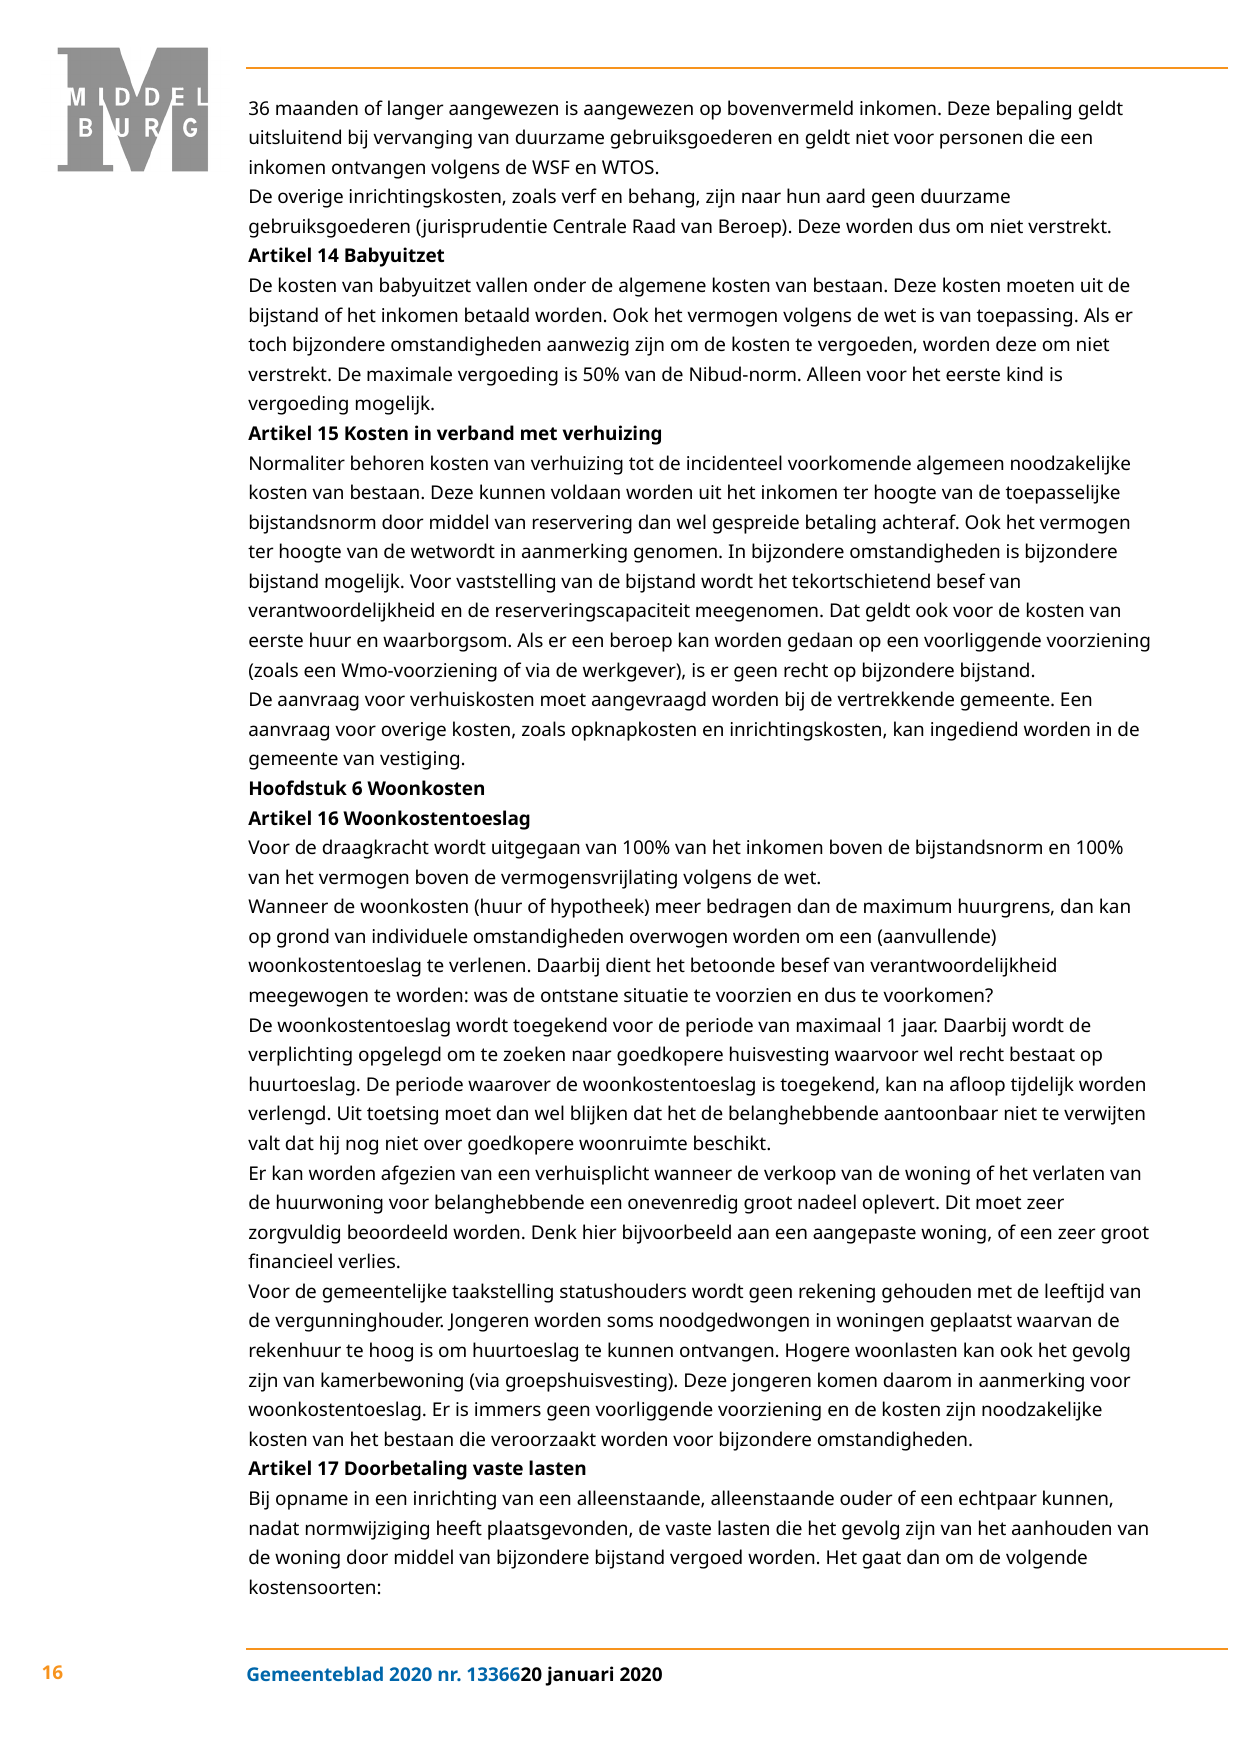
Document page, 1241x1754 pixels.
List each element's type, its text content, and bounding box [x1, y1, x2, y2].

text Artikel 16 Woonkostentoeslag [248, 805, 1152, 831]
picture [41, 47, 231, 172]
text Bij opname in een inrichting van een alleenstaande, alleenstaande ouder of een echtpaar kunnen, nadat normwijziging heeft plaatsgevonden, de vaste lasten die het gevolg zijn van het aanhouden van de woning door middel van bijzondere bijstand vergoed worden. Het gaat dan om de volgende kostensoorten: [248, 1485, 1152, 1600]
text De overige inrichtingskosten, zoals verf en behang, zijn naar hun aard geen duurzame gebruiksgoederen (jurisprudentie Centrale Raad van Beroep). Deze worden dus om niet verstrekt. [248, 183, 1152, 239]
text Voor de draagkracht wordt uitgegaan van 100% van het inkomen boven de bijstandsnorm en 100% van het vermogen boven de vermogensvrijlating volgens de wet. [248, 834, 1152, 890]
text Wanneer de woonkosten (huur of hypotheek) meer bedragen dan de maximum huurgrens, dan kan op grond van individuele omstandigheden overwogen worden om een (aanvullende) woonkostentoeslag te verlenen. Daarbij dient het betoonde besef van verantwoordelijkheid meegewogen te worden: was de ontstane situatie te voorzien en dus te voorkomen? [248, 893, 1152, 1008]
text De kosten van babyuitzet vallen onder de algemene kosten van bestaan. Deze kosten moeten uit de bijstand of het inkomen betaald worden. Ook het vermogen volgens de wet is van toepassing. Als er toch bijzondere omstandigheden aanwezig zijn om de kosten te vergoeden, worden deze om niet verstrekt. De maximale vergoeding is 50% van de Nibud-norm. Alleen voor het eerste kind is vergoeding mogelijk. [248, 272, 1152, 416]
text Hoofdstuk 6 Woonkosten [248, 775, 1152, 801]
text Normaliter behoren kosten van verhuizing tot de incidenteel voorkomende algemeen noodzakelijke kosten van bestaan. Deze kunnen voldaan worden uit het inkomen ter hoogte van de toepasselijke bijstandsnorm door middel van reservering dan wel gespreide betaling achteraf. Ook het vermogen ter hoogte van de wetwordt in aanmerking genomen. In bijzondere omstandigheden is bijzondere bijstand mogelijk. Voor vaststelling van de bijstand wordt het tekortschietend besef van verantwoordelijkheid en de reserveringscapaciteit meegenomen. Dat geldt ook voor de kosten van eerste huur en waarborgsom. Als er een beroep kan worden gedaan op een voorliggende voorziening (zoals een Wmo-voorziening of via de werkgever), is er geen recht op bijzondere bijstand. [248, 450, 1152, 683]
text De aanvraag voor verhuiskosten moet aangevraagd worden bij de vertrekkende gemeente. Een aanvraag voor overige kosten, zoals opknapkosten en inrichtingskosten, kan ingediend worden in de gemeente van vestiging. [248, 686, 1152, 771]
text Voor de gemeentelijke taakstelling statushouders wordt geen rekening gehouden met de leeftijd van de vergunninghouder. Jongeren worden soms noodgedwongen in woningen geplaatst waarvan de rekenhuur te hoog is om huurtoeslag te kunnen ontvangen. Hogere woonlasten kan ook het gevolg zijn van kamerbewoning (via groepshuisvesting). Deze jongeren komen daarom in aanmerking voor woonkostentoeslag. Er is immers geen voorliggende voorziening en de kosten zijn noodzakelijke kosten van het bestaan die veroorzaakt worden voor bijzondere omstandigheden. [248, 1278, 1152, 1452]
text Artikel 15 Kosten in verband met verhuizing [248, 420, 1152, 446]
text 36 maanden of langer aangewezen is aangewezen op bovenvermeld inkomen. Deze bepaling geldt uitsluitend bij vervanging van duurzame gebruiksgoederen en geldt niet voor personen die een inkomen ontvangen volgens de WSF en WTOS. [248, 95, 1152, 180]
text Artikel 14 Babyuitzet [248, 243, 1152, 268]
text Artikel 17 Doorbetaling vaste lasten [248, 1456, 1152, 1481]
text De woonkostentoeslag wordt toegekend voor de periode van maximaal 1 jaar. Daarbij wordt de verplichting opgelegd om te zoeken naar goedkopere huisvesting waarvoor wel recht bestaat op huurtoeslag. De periode waarover de woonkostentoeslag is toegekend, kan na afloop tijdelijk worden verlengd. Uit toetsing moet dan wel blijken dat het de belanghebbende aantoonbaar niet te verwijten valt dat hij nog niet over goedkopere woonruimte beschikt. [248, 1012, 1152, 1156]
text Er kan worden afgezien van een verhuisplicht wanneer de verkoop van de woning of het verlaten van de huurwoning voor belanghebbende een onevenredig groot nadeel oplevert. Dit moet zeer zorgvuldig beoordeeld worden. Denk hier bijvoorbeeld aan een aangepaste woning, of een zeer groot financieel verlies. [248, 1160, 1152, 1274]
